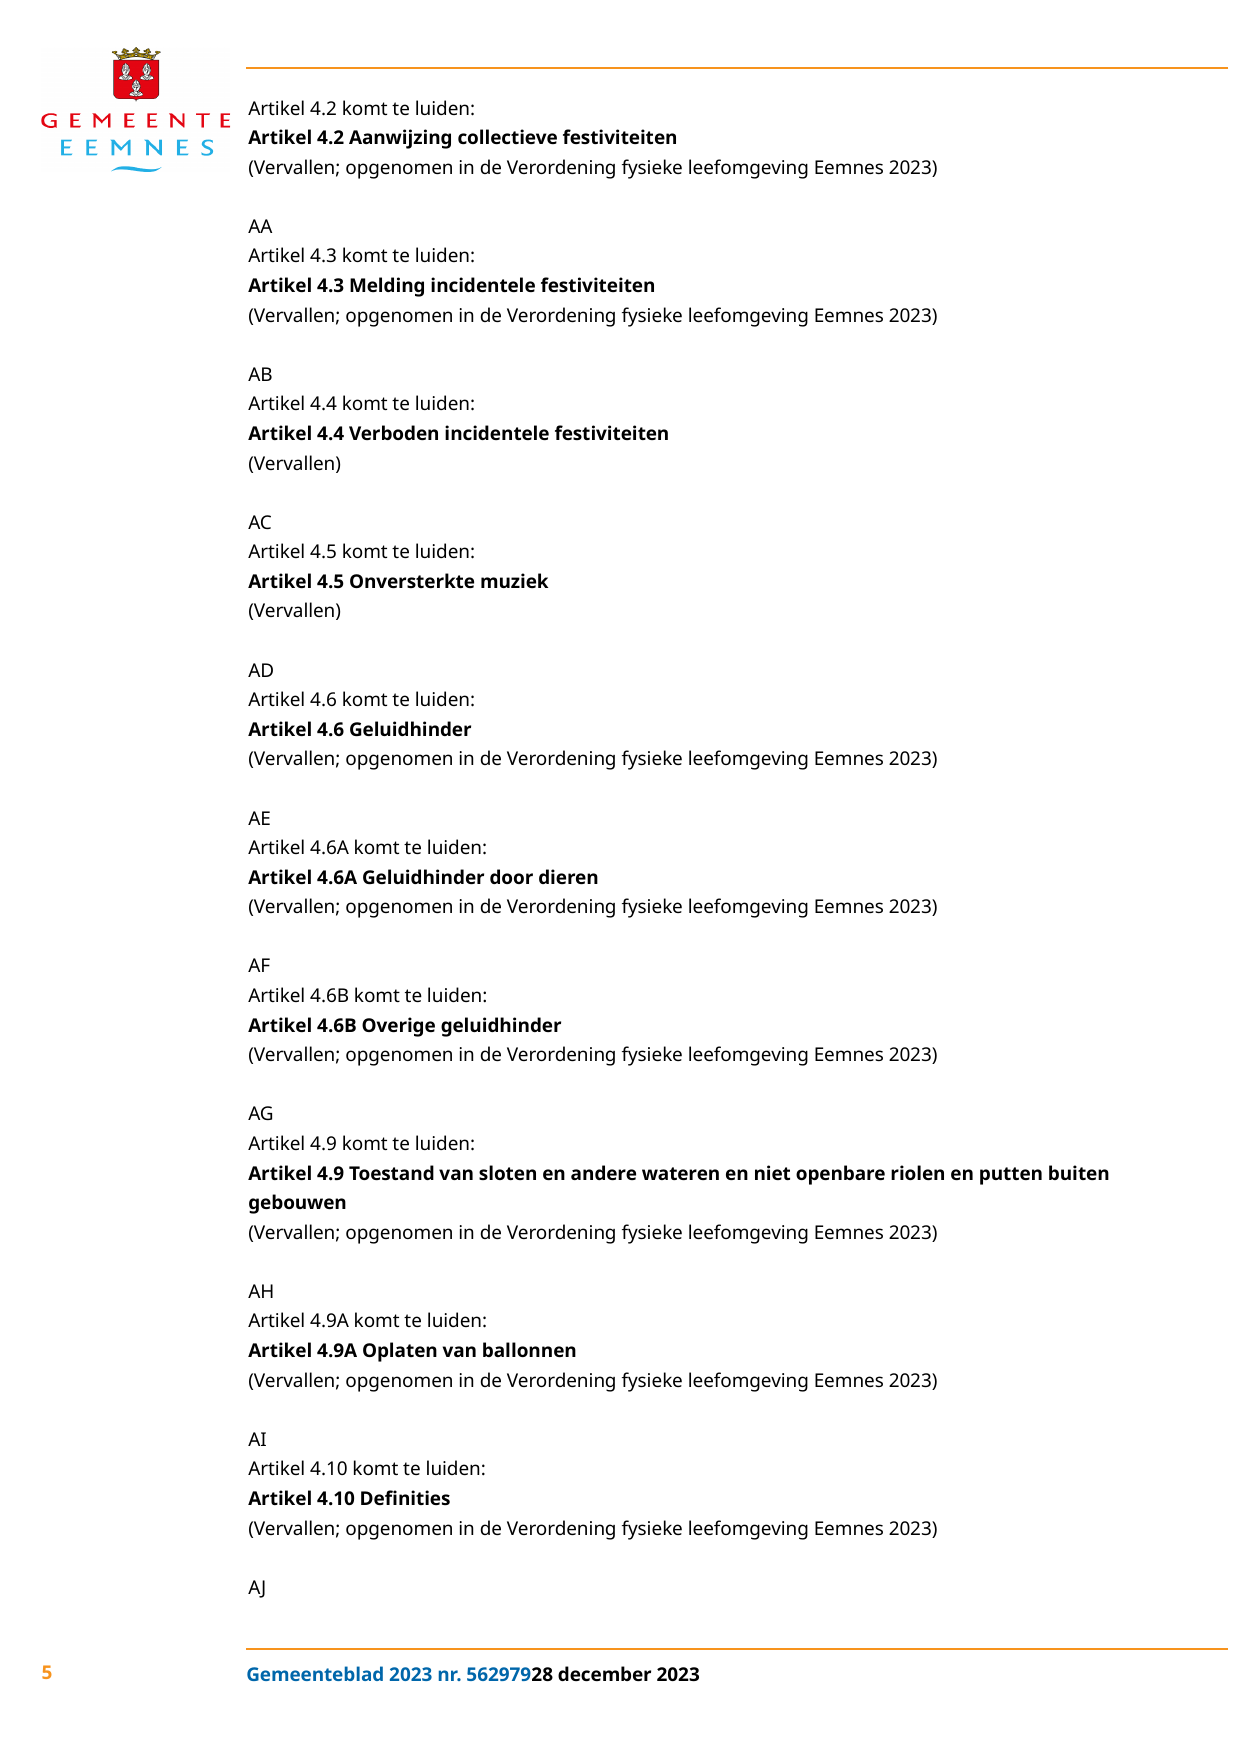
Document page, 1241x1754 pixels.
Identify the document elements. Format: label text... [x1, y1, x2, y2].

text Artikel 4.9A komt te luiden: [248, 1308, 1152, 1333]
text Artikel 4.9A Oplaten van ballonnen [248, 1337, 1152, 1363]
text Artikel 4.10 komt te luiden: [248, 1456, 1152, 1481]
text (Vervallen; opgenomen in de Verordening fysieke leefomgeving Eemnes 2023) [248, 154, 1152, 180]
text Artikel 4.6A komt te luiden: [248, 834, 1152, 860]
text Artikel 4.4 Verboden incidentele festiviteiten [248, 420, 1152, 446]
text Artikel 4.9 Toestand van sloten en andere wateren en niet openbare riolen en putten buiten gebouwen [248, 1160, 1152, 1215]
text Artikel 4.10 Definities [248, 1485, 1152, 1511]
text Artikel 4.2 Aanwijzing collectieve festiviteiten [248, 124, 1152, 150]
text (Vervallen; opgenomen in de Verordening fysieke leefomgeving Eemnes 2023) [248, 1367, 1152, 1393]
text (Vervallen; opgenomen in de Verordening fysieke leefomgeving Eemnes 2023) [248, 746, 1152, 771]
text AG [248, 1101, 1152, 1126]
text Artikel 4.3 komt te luiden: [248, 243, 1152, 268]
text AJ [248, 1574, 1152, 1600]
text Artikel 4.3 Melding incidentele festiviteiten [248, 272, 1152, 298]
text (Vervallen; opgenomen in de Verordening fysieke leefomgeving Eemnes 2023) [248, 893, 1152, 919]
text (Vervallen) [248, 598, 1152, 623]
text Artikel 4.6 komt te luiden: [248, 686, 1152, 712]
text AA [248, 213, 1152, 239]
text AI [248, 1426, 1152, 1452]
text Artikel 4.6B komt te luiden: [248, 982, 1152, 1008]
text AH [248, 1278, 1152, 1304]
text (Vervallen; opgenomen in de Verordening fysieke leefomgeving Eemnes 2023) [248, 1515, 1152, 1541]
text Artikel 4.2 komt te luiden: [248, 95, 1152, 121]
text Artikel 4.6B Overige geluidhinder [248, 1012, 1152, 1038]
text Artikel 4.9 komt te luiden: [248, 1130, 1152, 1156]
text AD [248, 657, 1152, 683]
text Artikel 4.5 komt te luiden: [248, 538, 1152, 564]
text Artikel 4.5 Onversterkte muziek [248, 568, 1152, 594]
text AB [248, 361, 1152, 387]
text AC [248, 509, 1152, 535]
text (Vervallen; opgenomen in de Verordening fysieke leefomgeving Eemnes 2023) [248, 302, 1152, 328]
text (Vervallen; opgenomen in de Verordening fysieke leefomgeving Eemnes 2023) [248, 1219, 1152, 1245]
text Artikel 4.4 komt te luiden: [248, 391, 1152, 416]
picture [41, 47, 231, 172]
text (Vervallen; opgenomen in de Verordening fysieke leefomgeving Eemnes 2023) [248, 1041, 1152, 1067]
text (Vervallen) [248, 450, 1152, 476]
text Artikel 4.6 Geluidhinder [248, 716, 1152, 742]
text AE [248, 805, 1152, 831]
text AF [248, 953, 1152, 978]
text Artikel 4.6A Geluidhinder door dieren [248, 864, 1152, 890]
